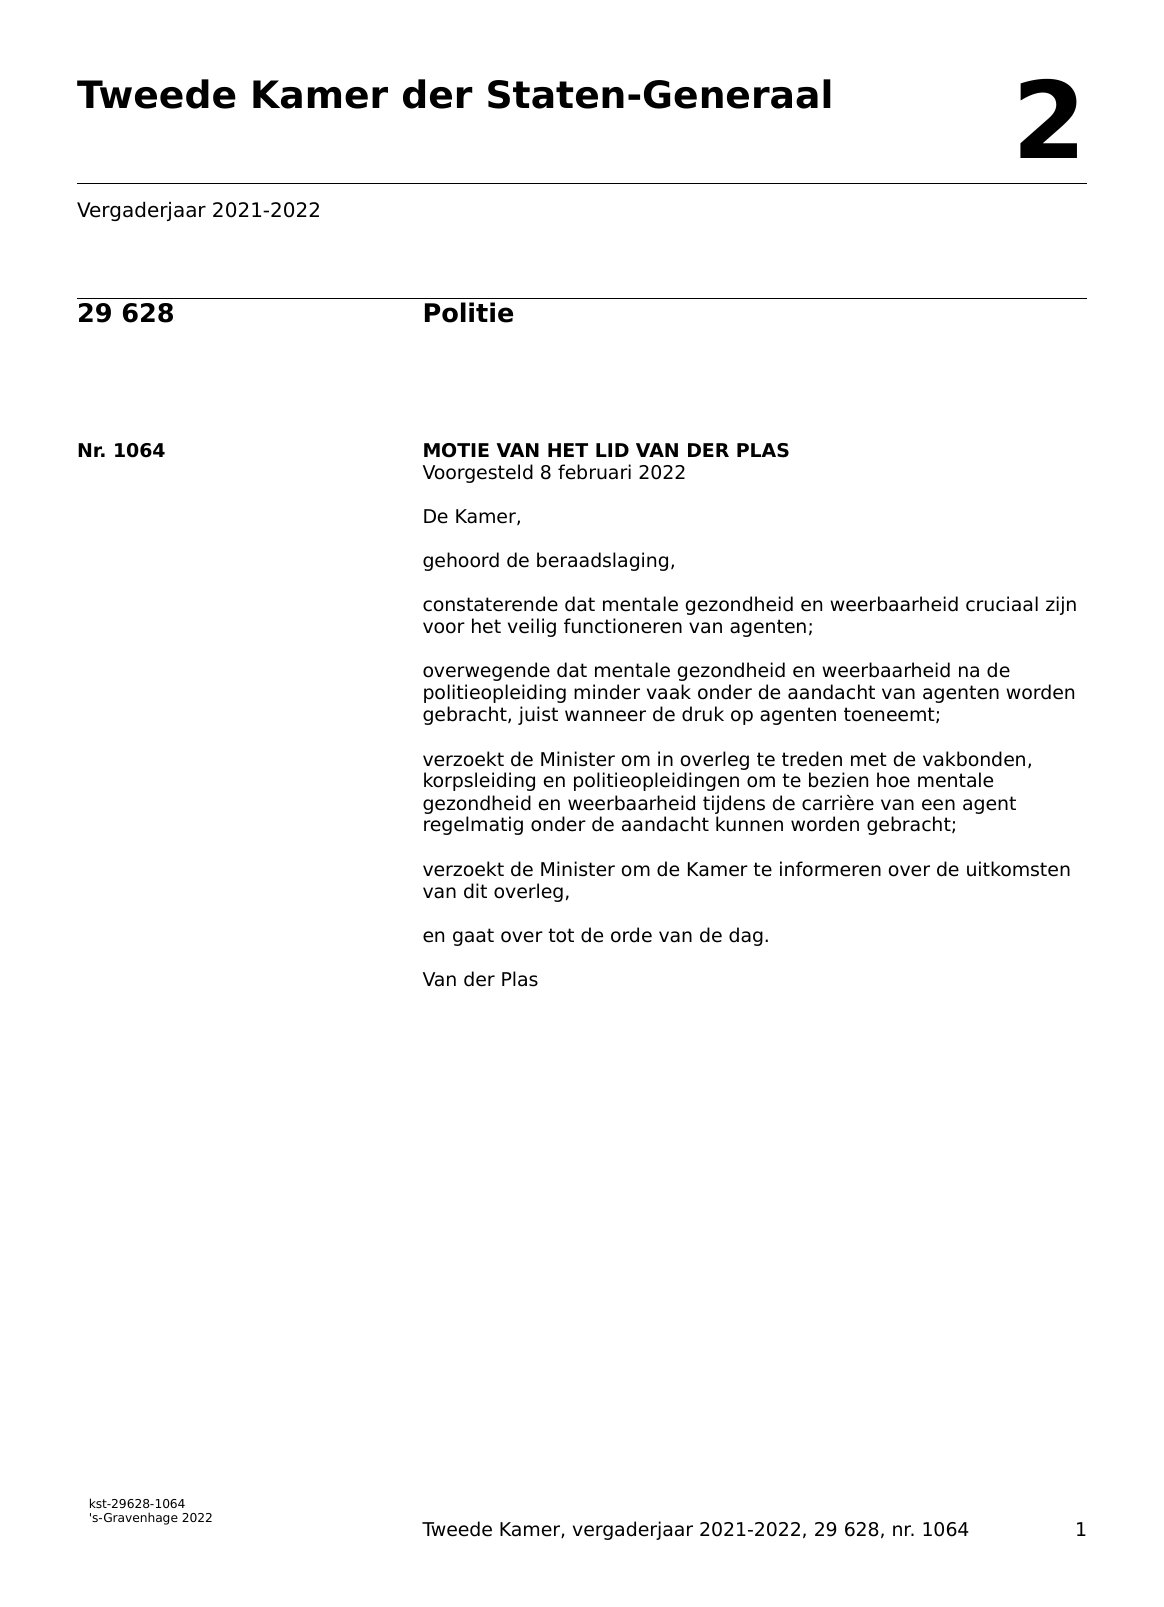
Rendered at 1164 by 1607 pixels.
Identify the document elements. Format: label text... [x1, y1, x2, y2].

text Van der Plas [422, 969, 1087, 991]
table_header Tweede Kamer der Staten-Generaal [77, 59, 886, 183]
subtitle 29 628 Politie [77, 299, 1087, 329]
text verzoekt de Minister om in overleg te treden met de vakbonden, korpsleiding en politieopleidingen om te bezien hoe mentale gezondheid en weerbaarheid tijdens de carrière van een agent regelmatig onder de aandacht kunnen worden gebracht; [422, 748, 1087, 836]
text Voorgesteld 8 februari 2022 [422, 462, 1087, 484]
text 's-Gravenhage 2022 [88, 1511, 323, 1525]
subtitle Nr. 1064 MOTIE VAN HET LID VAN DER PLAS [77, 440, 1087, 462]
table_header 2 [886, 59, 1087, 183]
text en gaat over tot de orde van de dag. [422, 925, 1087, 947]
text gehoord de beraadslaging, [422, 550, 1087, 572]
text De Kamer, [422, 506, 1087, 528]
text overwegende dat mentale gezondheid en weerbaarheid na de politieopleiding minder vaak onder de aandacht van agenten worden gebracht, juist wanneer de druk op agenten toeneemt; [422, 660, 1087, 726]
table_cell Vergaderjaar 2021-2022 [77, 184, 1087, 298]
text kst-29628-1064 [88, 1497, 323, 1511]
text verzoekt de Minister om de Kamer te informeren over de uitkomsten van dit overleg, [422, 858, 1087, 902]
text constaterende dat mentale gezondheid en weerbaarheid cruciaal zijn voor het veilig functioneren van agenten; [422, 594, 1087, 638]
